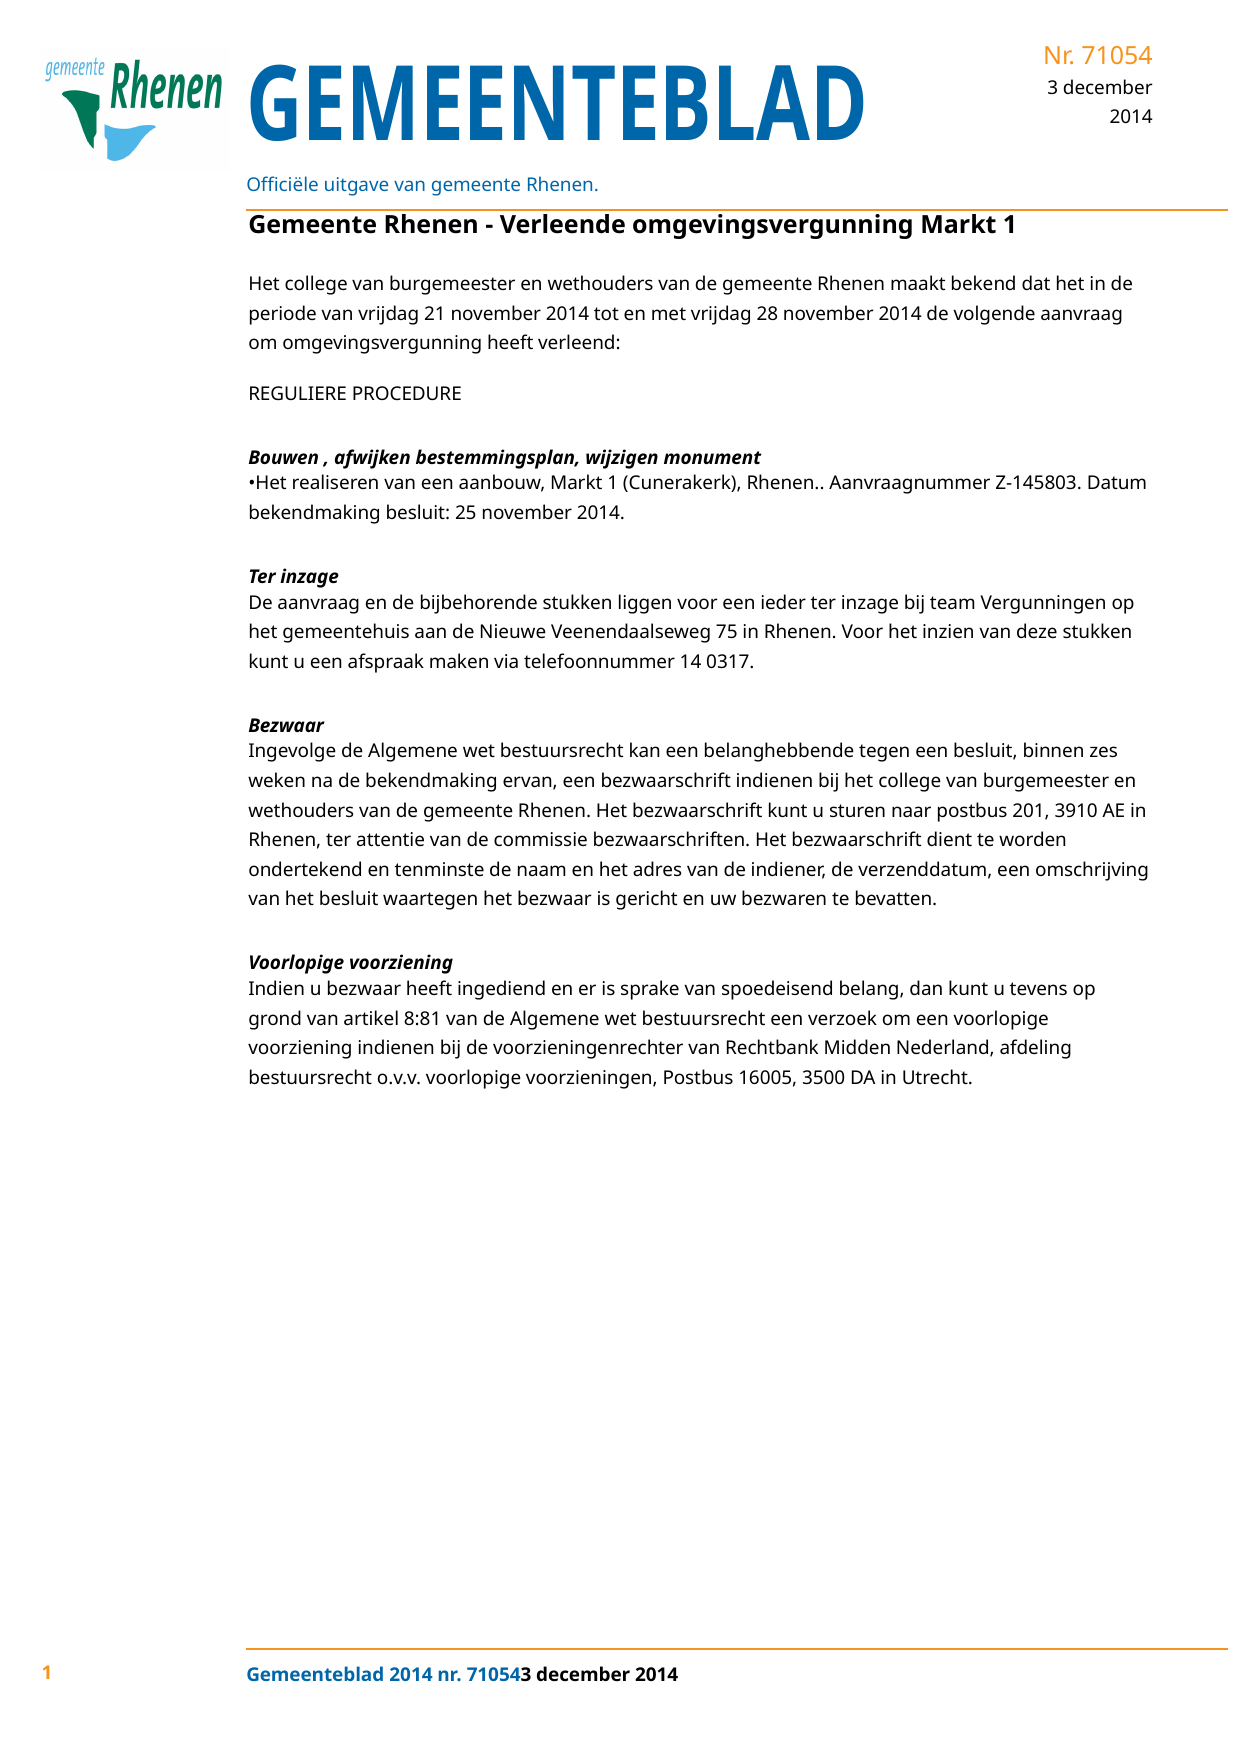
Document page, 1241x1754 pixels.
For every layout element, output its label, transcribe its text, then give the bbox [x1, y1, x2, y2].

text REGULIERE PROCEDURE [248, 380, 1152, 406]
text Bouwen , afwijken bestemmingsplan, wijzigen monument [248, 444, 1152, 469]
text Het college van burgemeester en wethouders van de gemeente Rhenen maakt bekend dat het in de periode van vrijdag 21 november 2014 tot en met vrijdag 28 november 2014 de volgende aanvraag om omgevingsvergunning heeft verleend: [248, 270, 1152, 355]
text Indien u bezwaar heeft ingediend en er is sprake van spoedeisend belang, dan kunt u tevens op grond van artikel 8:81 van de Algemene wet bestuursrecht een verzoek om een voorlopige voorziening indienen bij de voorzieningenrechter van Rechtbank Midden Nederland, afdeling bestuursrecht o.v.v. voorlopige voorzieningen, Postbus 16005, 3500 DA in Utrecht. [248, 975, 1152, 1090]
text Voorlopige voorziening [248, 949, 1152, 975]
picture [41, 47, 231, 172]
text •Het realiseren van een aanbouw, Markt 1 (Cunerakerk), Rhenen.. Aanvraagnummer Z-145803. Datum bekendmaking besluit: 25 november 2014. [248, 469, 1152, 525]
text Ingevolge de Algemene wet bestuursrecht kan een belanghebbende tegen een besluit, binnen zes weken na de bekendmaking ervan, een bezwaarschrift indienen bij het college van burgemeester en wethouders van de gemeente Rhenen. Het bezwaarschrift kunt u sturen naar postbus 201, 3910 AE in Rhenen, ter attentie van de commissie bezwaarschriften. Het bezwaarschrift dient te worden ondertekend en tenminste de naam en het adres van de indiener, de verzenddatum, een omschrijving van het besluit waartegen het bezwaar is gericht en uw bezwaren te bevatten. [248, 738, 1152, 911]
text De aanvraag en de bijbehorende stukken liggen voor een ieder ter inzage bij team Vergunningen op het gemeentehuis aan de Nieuwe Veenendaalseweg 75 in Rhenen. Voor het inzien van deze stukken kunt u een afspraak maken via telefoonnummer 14 0317. [248, 589, 1152, 674]
text Ter inzage [248, 563, 1152, 589]
text Gemeente Rhenen - Verleende omgevingsvergunning Markt 1 [248, 211, 1152, 241]
text Bezwaar [248, 712, 1152, 738]
